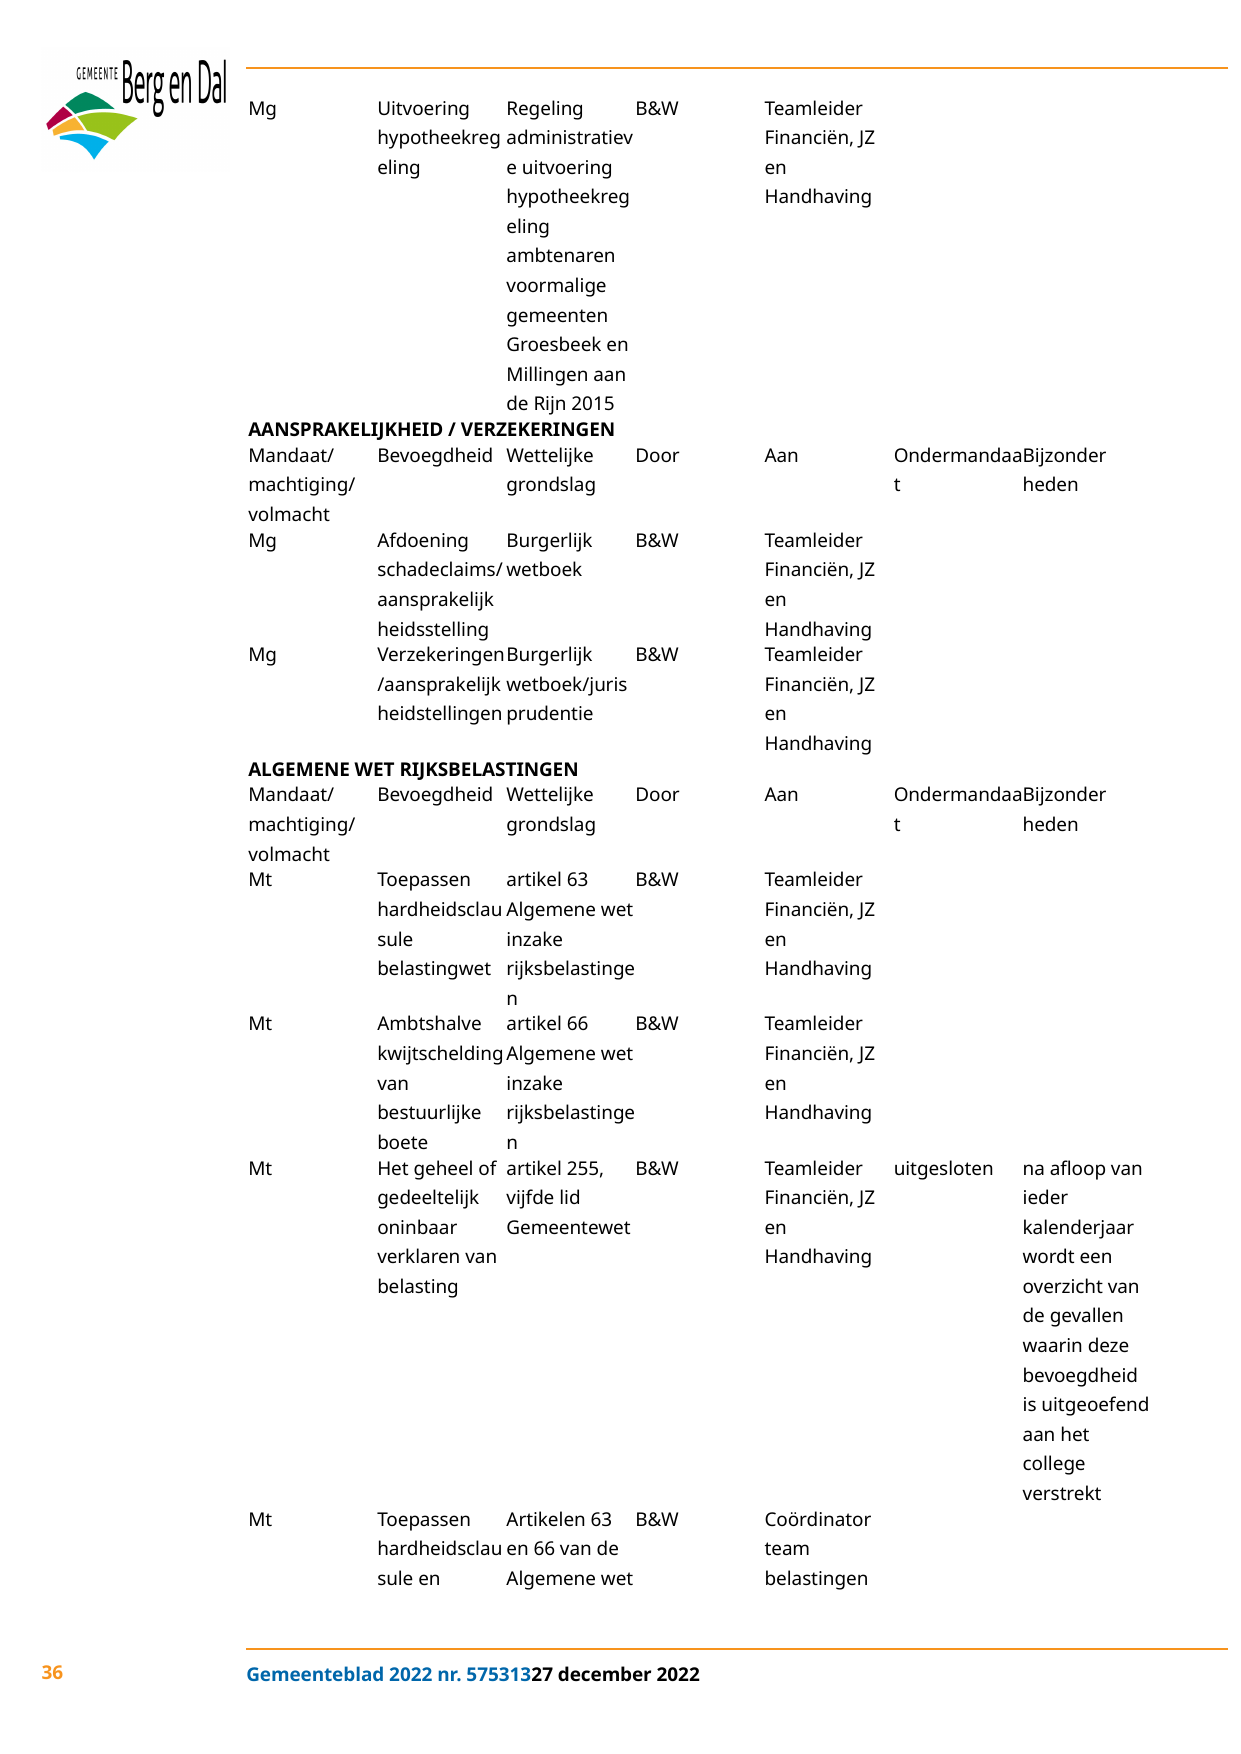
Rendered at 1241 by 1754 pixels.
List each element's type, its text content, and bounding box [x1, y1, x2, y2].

table_cell B&W [635, 1155, 764, 1506]
table_cell Burgerlijk wetboek [506, 527, 635, 641]
table_cell B&W [635, 641, 764, 756]
table_cell Bevoegdheid [377, 442, 506, 527]
table_cell AANSPRAKELIJKHEID / VERZEKERINGEN [248, 416, 1152, 442]
table_cell artikel 66 Algemene wet inzake rijksbelastingen [506, 1011, 635, 1155]
table_cell Wettelijke grondslag [506, 442, 635, 527]
table_cell Teamleider Financiën, JZ en Handhaving [764, 527, 893, 641]
table_cell Door [635, 782, 764, 867]
table_cell Bevoegdheid [377, 782, 506, 867]
table_cell Uitvoering hypotheekregeling [377, 95, 506, 416]
table_cell B&W [635, 867, 764, 1011]
table_cell B&W [635, 1506, 764, 1591]
table_cell Bijzonder heden [1023, 442, 1152, 527]
table_cell [1023, 1011, 1152, 1155]
table_cell Mg [248, 527, 377, 641]
table_cell Mt [248, 1155, 377, 1506]
table_cell artikel 255, vijfde lid Gemeentewet [506, 1155, 635, 1506]
table_cell B&W [635, 1011, 764, 1155]
table_cell uitgesloten [894, 1155, 1022, 1506]
table_cell Teamleider Financiën, JZ en Handhaving [764, 1155, 893, 1506]
table_cell Teamleider Financiën, JZ en Handhaving [764, 1011, 893, 1155]
table_cell na afloop van ieder kalenderjaar wordt een overzicht van de gevallen waarin deze bevoegdheid is uitgeoefend aan het college verstrekt [1023, 1155, 1152, 1506]
table_cell Door [635, 442, 764, 527]
table_cell Mandaat/ machtiging/ volmacht [248, 782, 377, 867]
table_cell Ondermandaat [894, 782, 1022, 867]
table_cell Teamleider Financiën, JZ en Handhaving [764, 867, 893, 1011]
table_cell Teamleider Financiën, JZ en Handhaving [764, 95, 893, 416]
table_cell Burgerlijk wetboek/jurisprudentie [506, 641, 635, 756]
table_cell Mandaat/ machtiging/ volmacht [248, 442, 377, 527]
table_cell Mt [248, 1506, 377, 1591]
table_cell [894, 527, 1022, 641]
table_cell [894, 1011, 1022, 1155]
table_cell artikel 63 Algemene wet inzake rijksbelastingen [506, 867, 635, 1011]
table_cell [894, 867, 1022, 1011]
table_cell Toepassen hardheidsclausule belastingwet [377, 867, 506, 1011]
table_cell Ondermandaat [894, 442, 1022, 527]
table_cell Mt [248, 867, 377, 1011]
table_cell Verzekeringen/aansprakelijk heidstellingen [377, 641, 506, 756]
table_cell Ambtshalve kwijtschelding van bestuurlijke boete [377, 1011, 506, 1155]
table_cell B&W [635, 527, 764, 641]
table_cell [1023, 95, 1152, 416]
table_cell Aan [764, 782, 893, 867]
table_cell B&W [635, 95, 764, 416]
table_cell Regeling administratieve uitvoering hypotheekregeling ambtenaren voormalige gemeenten Groesbeek en Millingen aan de Rijn 2015 [506, 95, 635, 416]
table_cell ALGEMENE WET RIJKSBELASTINGEN [248, 756, 1152, 782]
table_cell Mg [248, 95, 377, 416]
table_cell [1023, 641, 1152, 756]
table_cell [894, 95, 1022, 416]
table_cell [894, 1506, 1022, 1591]
table_cell [1023, 1506, 1152, 1591]
table_cell Aan [764, 442, 893, 527]
table_cell Mt [248, 1011, 377, 1155]
table_cell [1023, 867, 1152, 1011]
table_cell [1023, 527, 1152, 641]
table_cell Afdoening schadeclaims/aansprakelijk heidsstelling [377, 527, 506, 641]
table_cell Bijzonder heden [1023, 782, 1152, 867]
table_cell Toepassen hardheidsclausule en [377, 1506, 506, 1591]
table_cell [894, 641, 1022, 756]
table_cell Mg [248, 641, 377, 756]
table_cell Wettelijke grondslag [506, 782, 635, 867]
table_cell Het geheel of gedeeltelijk oninbaar verklaren van belasting [377, 1155, 506, 1506]
picture [41, 47, 231, 172]
table_cell Artikelen 63 en 66 van de Algemene wet [506, 1506, 635, 1591]
table_cell Coördinator team belastingen [764, 1506, 893, 1591]
table_cell Teamleider Financiën, JZ en Handhaving [764, 641, 893, 756]
